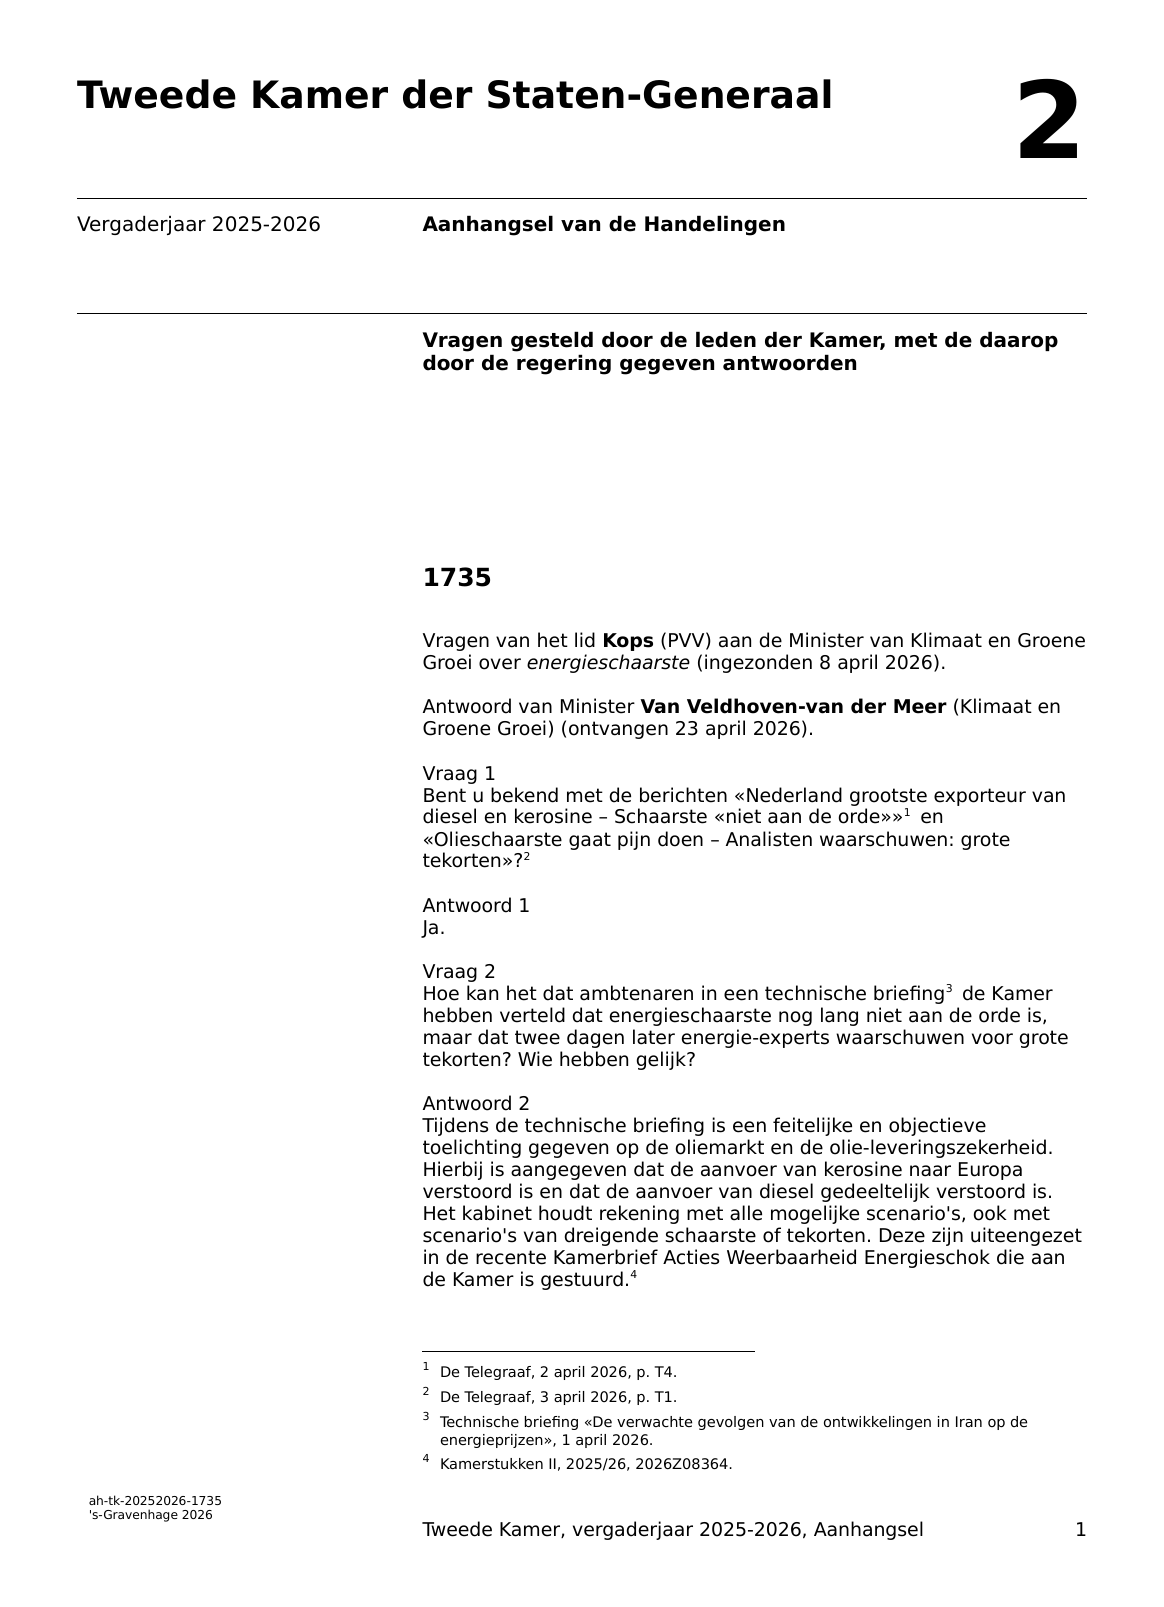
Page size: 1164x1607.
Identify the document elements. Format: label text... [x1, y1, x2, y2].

text Technische briefing «De verwachte gevolgen van de ontwikkelingen in Iran op de energieprijzen», 1 april 2026. [422, 1410, 1087, 1449]
text Antwoord van Minister Van Veldhoven-van der Meer (Klimaat en Groene Groei) (ontvangen 23 april 2026). [422, 696, 1087, 740]
text Ja. [422, 917, 1087, 938]
table_cell [77, 314, 422, 375]
text Tijdens de technische briefing is een feitelijke en objectieve toelichting gegeven op de oliemarkt en de olie-leveringszekerheid. Hierbij is aangegeven dat de aanvoer van kerosine naar Europa verstoord is en dat de aanvoer van diesel gedeeltelijk verstoord is. [422, 1115, 1087, 1203]
table_header 2 [886, 59, 1087, 198]
table_cell Vergaderjaar 2025-2026 [77, 199, 422, 313]
text Het kabinet houdt rekening met alle mogelijke scenario's, ook met scenario's van dreigende schaarste of tekorten. Deze zijn uiteengezet in de recente Kamerbrief Acties Weerbaarheid Energieschok die aan de Kamer is gestuurd. [422, 1203, 1087, 1291]
text De Telegraaf, 3 april 2026, p. T1. [422, 1385, 1087, 1407]
text 1735 [422, 563, 1087, 592]
text ah-tk-20252026-1735 [88, 1494, 323, 1508]
text 's-Gravenhage 2026 [88, 1508, 323, 1522]
text Antwoord 1 [422, 894, 1087, 917]
table_cell Aanhangsel van de Handelingen [422, 199, 1087, 313]
text Vraag 2 [422, 961, 1087, 983]
text Hoe kan het dat ambtenaren in een technische briefing de Kamer hebben verteld dat energieschaarste nog lang niet aan de orde is, maar dat twee dagen later energie-experts waarschuwen voor grote tekorten? Wie hebben gelijk? [422, 983, 1087, 1071]
text Kamerstukken II, 2025/26, 2026Z08364. [422, 1452, 1087, 1474]
text Bent u bekend met de berichten «Nederland grootste exporteur van diesel en kerosine – Schaarste «niet aan de orde»» en «Olieschaarste gaat pijn doen – Analisten waarschuwen: grote tekorten»? [422, 784, 1087, 872]
text De Telegraaf, 2 april 2026, p. T4. [422, 1360, 1087, 1382]
text Vraag 1 [422, 762, 1087, 784]
table_header Tweede Kamer der Staten-Generaal [77, 59, 886, 198]
table_cell Vragen gesteld door de leden der Kamer, met de daarop door de regering gegeven antwoorden [422, 314, 1087, 375]
text Vragen van het lid Kops (PVV) aan de Minister van Klimaat en Groene Groei over energieschaarste (ingezonden 8 april 2026). [422, 630, 1087, 674]
text Antwoord 2 [422, 1093, 1087, 1115]
